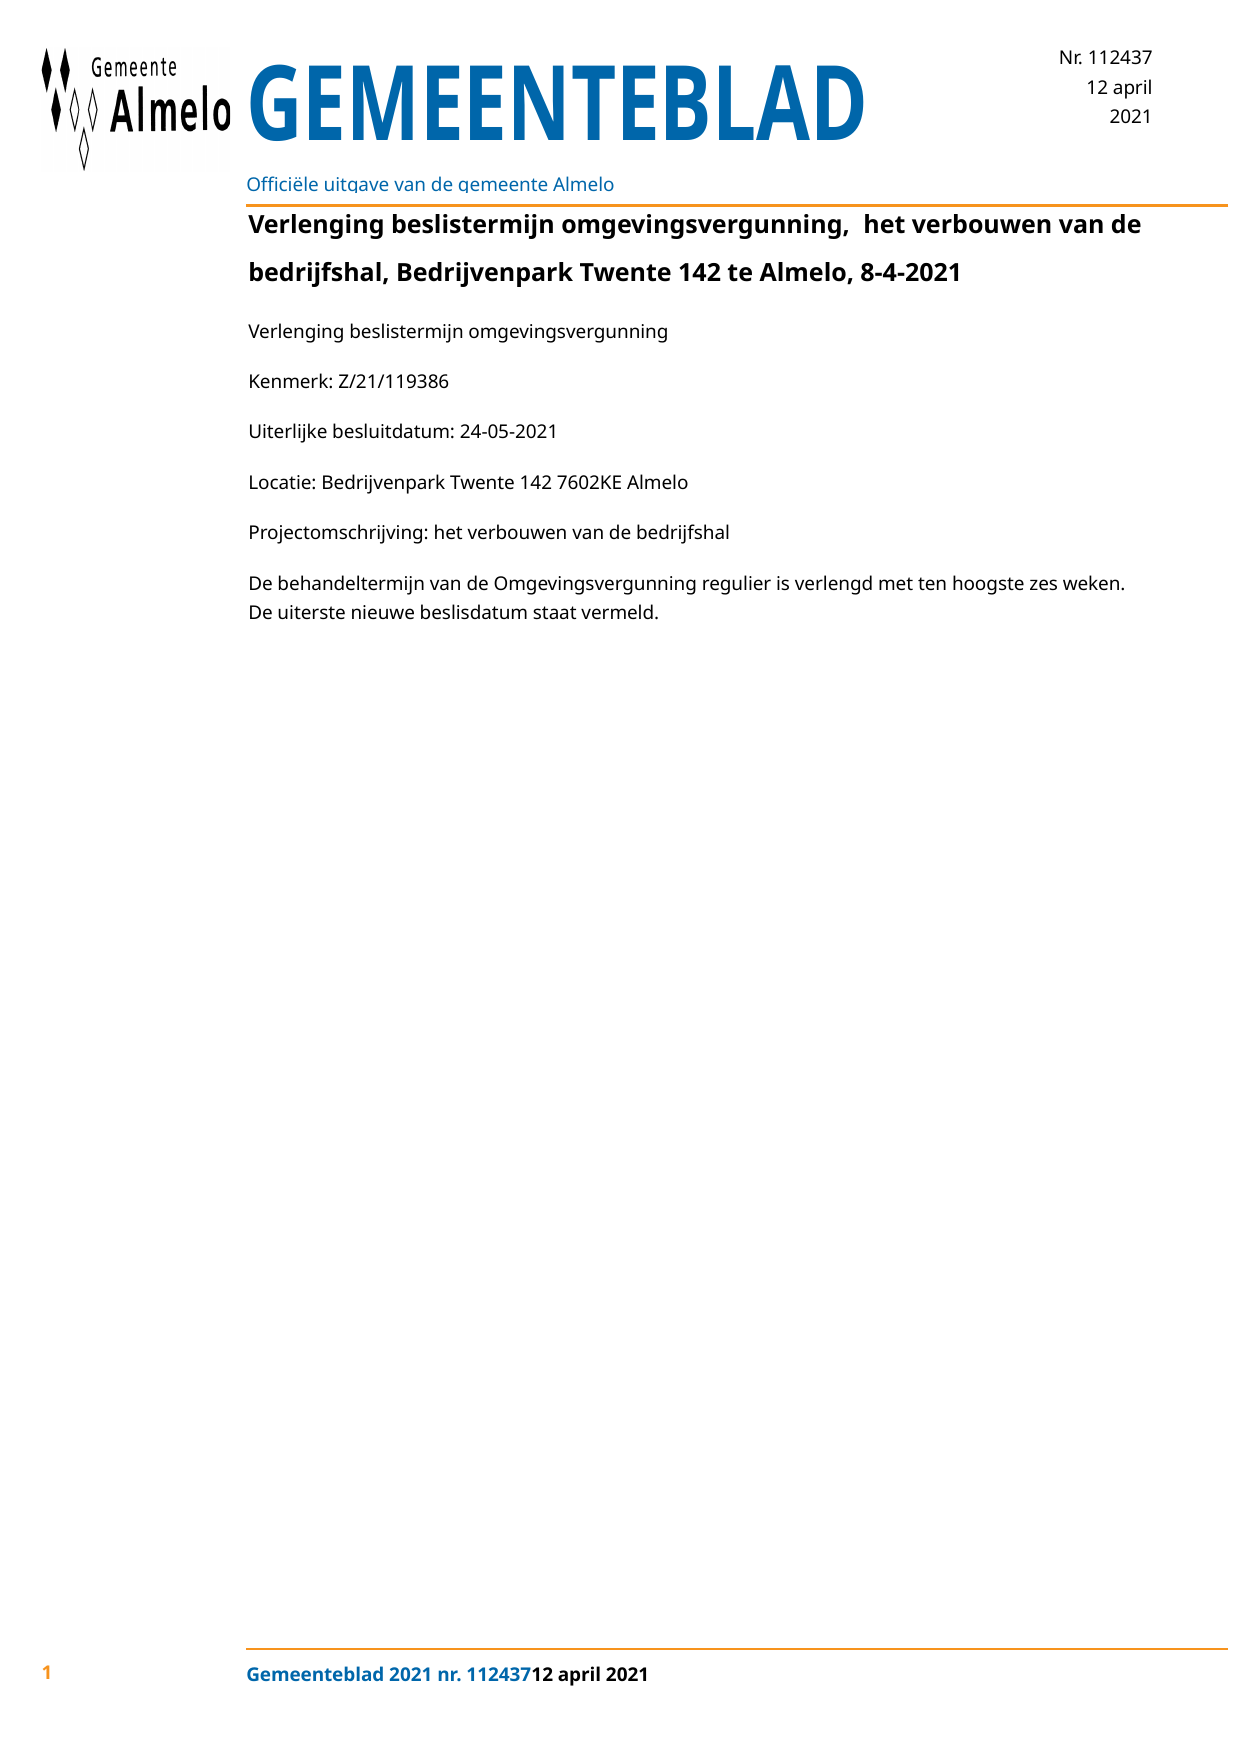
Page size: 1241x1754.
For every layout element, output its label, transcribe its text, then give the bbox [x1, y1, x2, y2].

text Locatie: Bedrijvenpark Twente 142 7602KE Almelo [248, 469, 1152, 495]
text Verlenging beslistermijn omgevingsvergunning, het verbouwen van de bedrijfshal, Bedrijvenpark Twente 142 te Almelo, 8-4-2021 [248, 207, 1152, 288]
text Verlenging beslistermijn omgevingsvergunning [248, 318, 1152, 344]
text De behandeltermijn van de Omgevingsvergunning regulier is verlengd met ten hoogste zes weken. De uiterste nieuwe beslisdatum staat vermeld. [248, 570, 1152, 625]
text Projectomschrijving: het verbouwen van de bedrijfshal [248, 519, 1152, 545]
text Uiterlijke besluitdatum: 24-05-2021 [248, 419, 1152, 444]
text Kenmerk: Z/21/119386 [248, 368, 1152, 394]
picture [41, 47, 231, 172]
